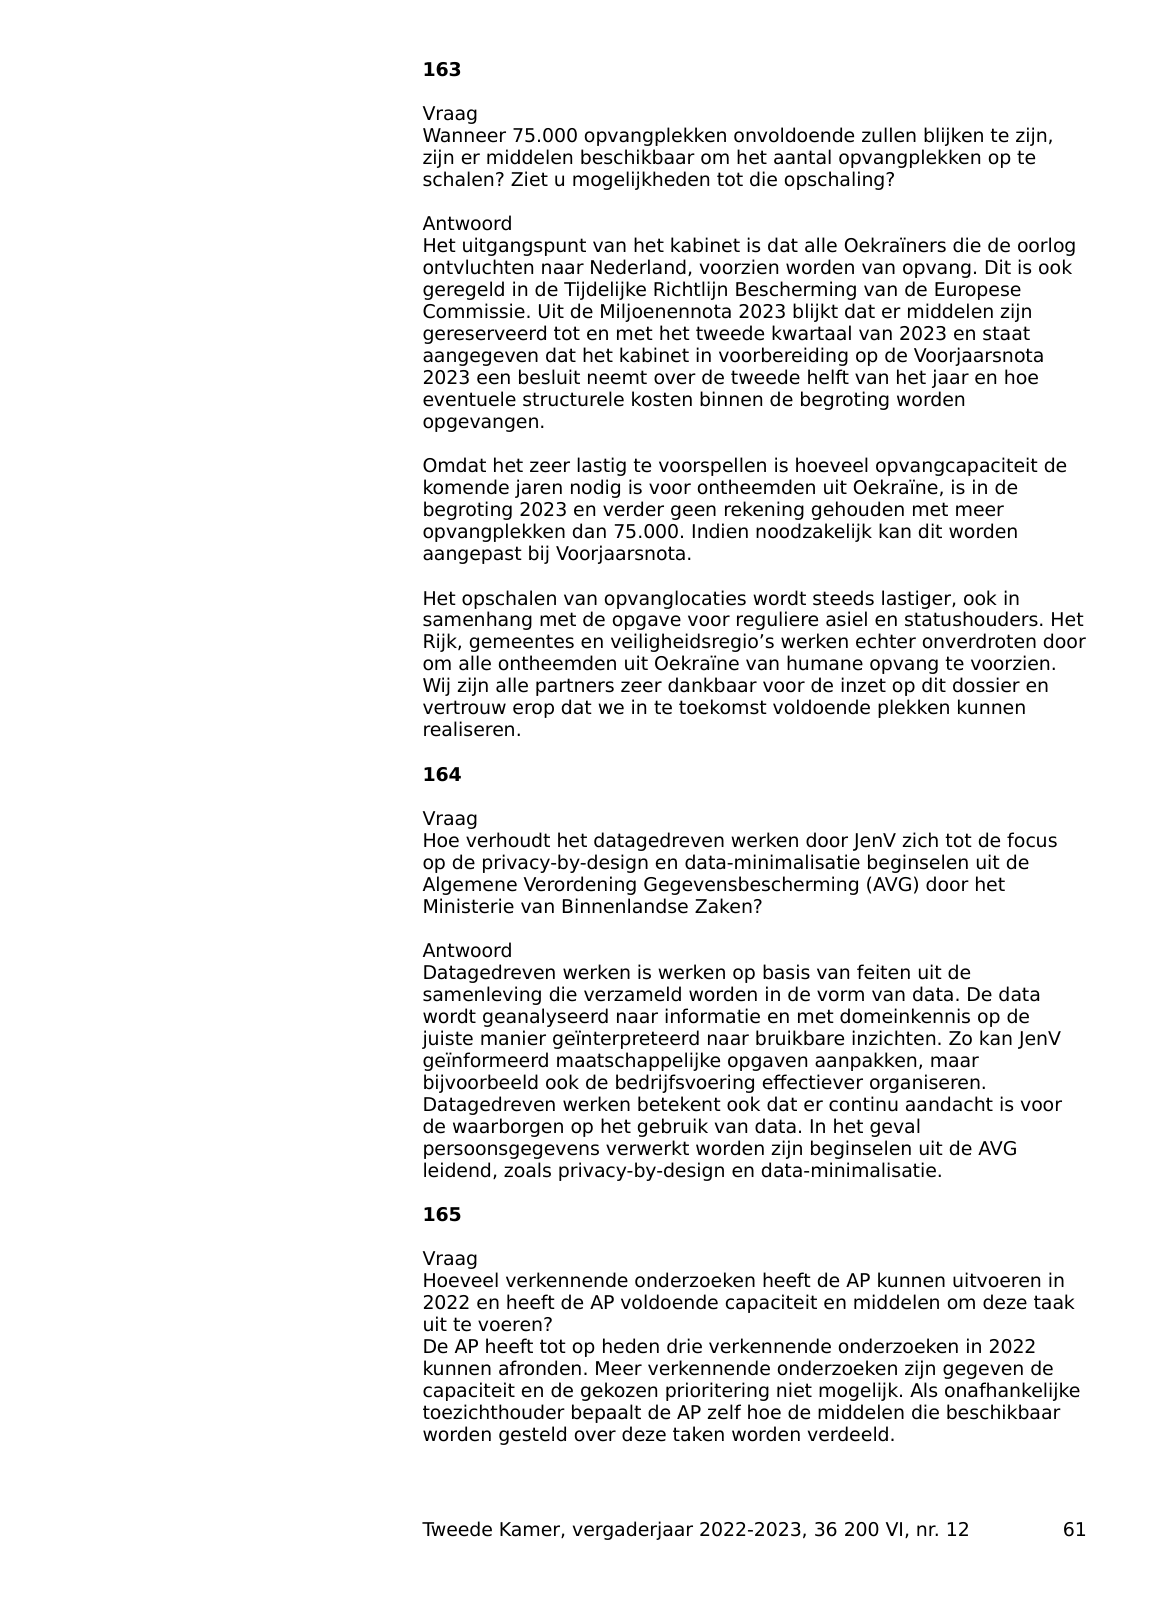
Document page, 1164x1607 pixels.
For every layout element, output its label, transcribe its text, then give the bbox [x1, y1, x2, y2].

text Hoeveel verkennende onderzoeken heeft de AP kunnen uitvoeren in 2022 en heeft de AP voldoende capaciteit en middelen om deze taak uit te voeren? [422, 1270, 1087, 1336]
text Vraag [422, 808, 1087, 829]
subtitle 163 [422, 59, 1087, 81]
text Omdat het zeer lastig te voorspellen is hoeveel opvangcapaciteit de komende jaren nodig is voor ontheemden uit Oekraïne, is in de begroting 2023 en verder geen rekening gehouden met meer opvangplekken dan 75.000. Indien noodzakelijk kan dit worden aangepast bij Voorjaarsnota. [422, 455, 1087, 565]
subtitle 164 [422, 763, 1087, 785]
text Antwoord [422, 940, 1087, 962]
text Vraag [422, 103, 1087, 125]
text De AP heeft tot op heden drie verkennende onderzoeken in 2022 kunnen afronden. Meer verkennende onderzoeken zijn gegeven de capaciteit en de gekozen prioritering niet mogelijk. Als onafhankelijke toezichthouder bepaalt de AP zelf hoe de middelen die beschikbaar worden gesteld over deze taken worden verdeeld. [422, 1336, 1087, 1446]
text Wanneer 75.000 opvangplekken onvoldoende zullen blijken te zijn, zijn er middelen beschikbaar om het aantal opvangplekken op te schalen? Ziet u mogelijkheden tot die opschaling? [422, 125, 1087, 191]
text Het uitgangspunt van het kabinet is dat alle Oekraïners die de oorlog ontvluchten naar Nederland, voorzien worden van opvang. Dit is ook geregeld in de Tijdelijke Richtlijn Bescherming van de Europese Commissie. Uit de Miljoenennota 2023 blijkt dat er middelen zijn gereserveerd tot en met het tweede kwartaal van 2023 en staat aangegeven dat het kabinet in voorbereiding op de Voorjaarsnota 2023 een besluit neemt over de tweede helft van het jaar en hoe eventuele structurele kosten binnen de begroting worden opgevangen. [422, 235, 1087, 433]
text Vraag [422, 1248, 1087, 1270]
text Het opschalen van opvanglocaties wordt steeds lastiger, ook in samenhang met de opgave voor reguliere asiel en statushouders. Het Rijk, gemeentes en veiligheidsregio’s werken echter onverdroten door om alle ontheemden uit Oekraïne van humane opvang te voorzien. Wij zijn alle partners zeer dankbaar voor de inzet op dit dossier en vertrouw erop dat we in te toekomst voldoende plekken kunnen realiseren. [422, 587, 1087, 741]
subtitle 165 [422, 1204, 1087, 1226]
text Datagedreven werken is werken op basis van feiten uit de samenleving die verzameld worden in de vorm van data. De data wordt geanalyseerd naar informatie en met domeinkennis op de juiste manier geïnterpreteerd naar bruikbare inzichten. Zo kan JenV geïnformeerd maatschappelijke opgaven aanpakken, maar bijvoorbeeld ook de bedrijfsvoering effectiever organiseren. Datagedreven werken betekent ook dat er continu aandacht is voor de waarborgen op het gebruik van data. In het geval persoonsgegevens verwerkt worden zijn beginselen uit de AVG leidend, zoals privacy-by-design en data-minimalisatie. [422, 962, 1087, 1181]
text Hoe verhoudt het datagedreven werken door JenV zich tot de focus op de privacy-by-design en data-minimalisatie beginselen uit de Algemene Verordening Gegevensbescherming (AVG) door het Ministerie van Binnenlandse Zaken? [422, 829, 1087, 917]
text Antwoord [422, 213, 1087, 235]
